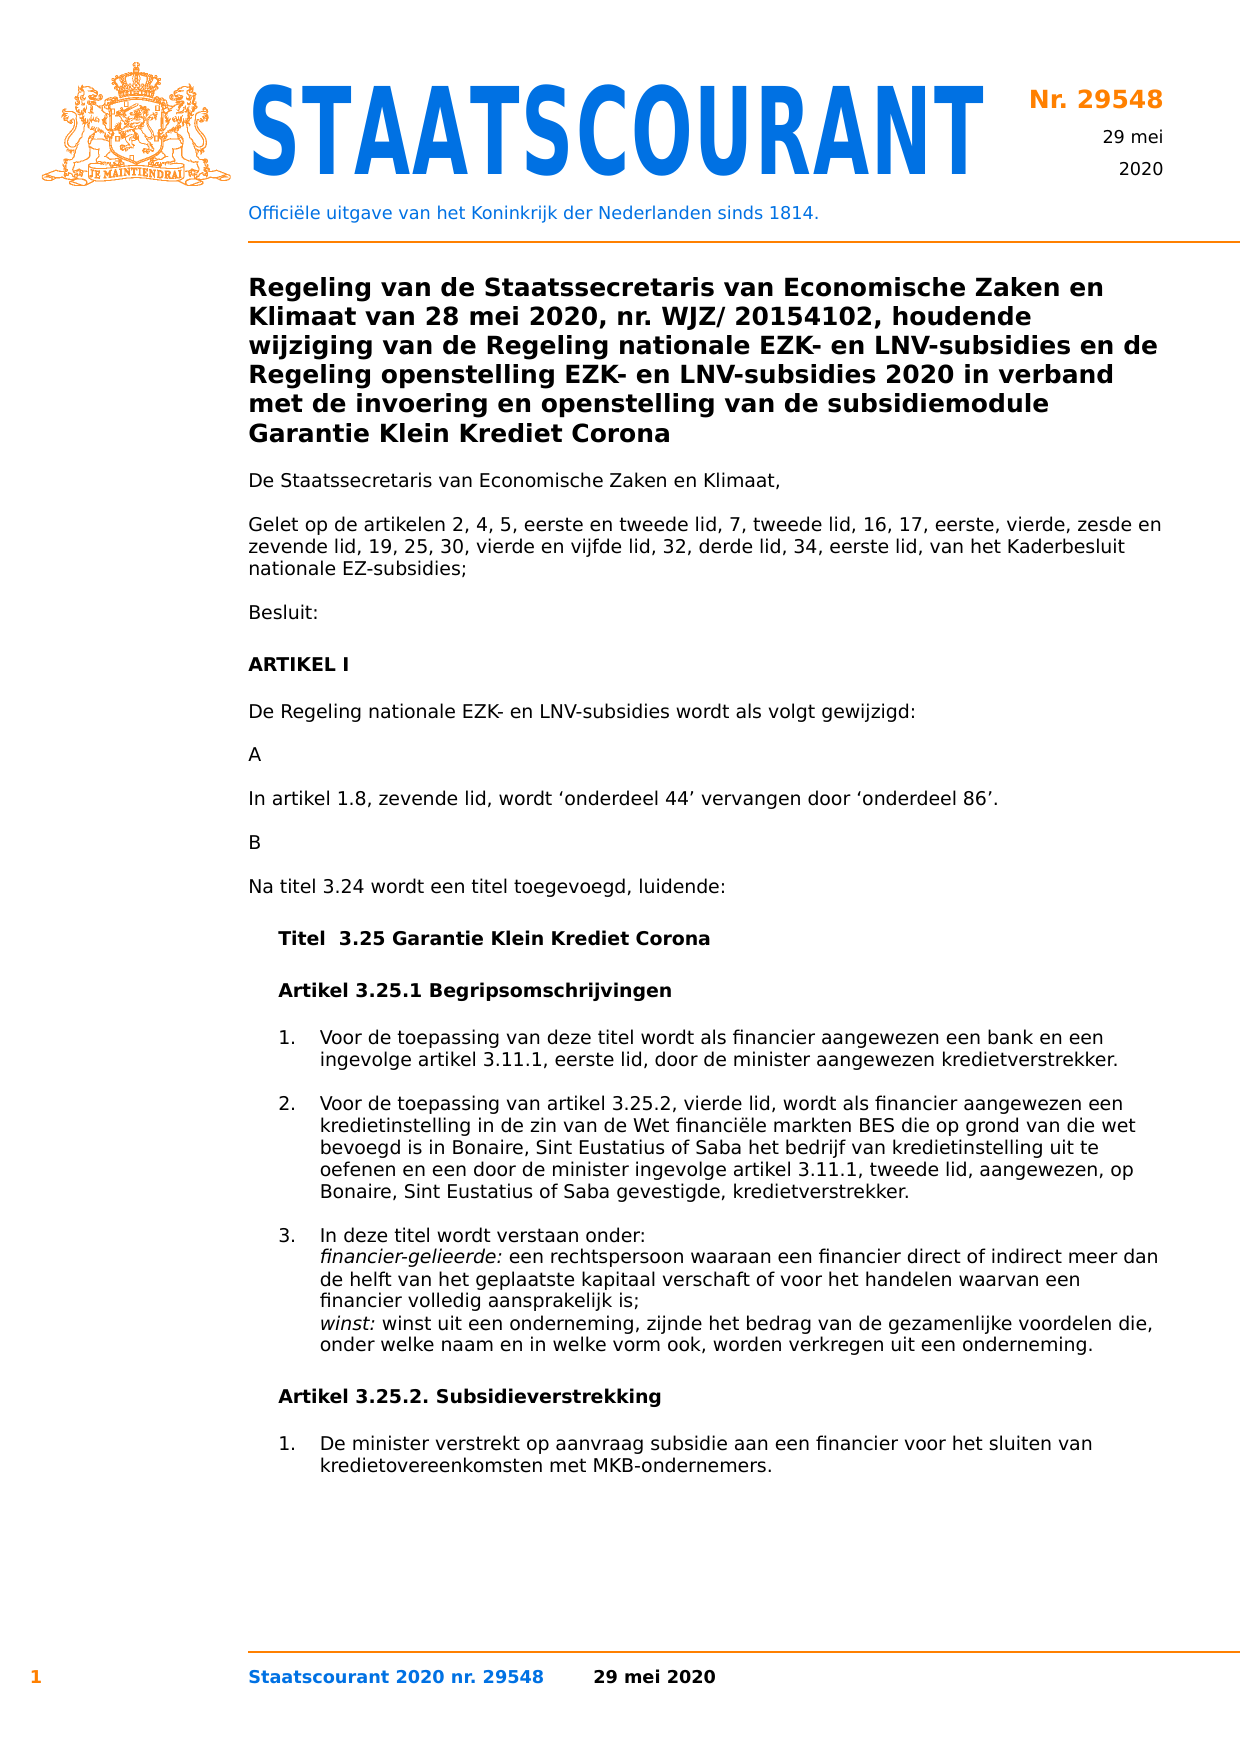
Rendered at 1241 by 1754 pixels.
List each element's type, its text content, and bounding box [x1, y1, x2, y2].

subtitle Artikel 3.25.1 Begripsomschrijvingen [278, 980, 1163, 1002]
text B [248, 832, 1163, 854]
table_header STAATSCOURANT [248, 62, 998, 203]
text Besluit: [248, 602, 1163, 623]
text De Regeling nationale EZK- en LNV-subsidies wordt als volgt gewijzigd: [248, 701, 1163, 722]
text financier-gelieerde: een rechtspersoon waaraan een financier direct of indirect meer dan de helft van het geplaatste kapitaal verschaft of voor het handelen waarvan een financier volledig aansprakelijk is; [319, 1246, 1163, 1312]
text Gelet op de artikelen 2, 4, 5, eerste en tweede lid, 7, tweede lid, 16, 17, eerste, vierde, zesde en zevende lid, 19, 25, 30, vierde en vijfde lid, 32, derde lid, 34, eerste lid, van het Kaderbesluit nationale EZ-subsidies; [248, 514, 1163, 580]
text winst: winst uit een onderneming, zijnde het bedrag van de gezamenlijke voordelen die, onder welke naam en in welke vorm ook, worden verkregen uit een onderneming. [319, 1312, 1163, 1356]
table_cell Officiële uitgave van het Koninkrijk der Nederlanden sinds 1814. [248, 203, 1240, 241]
text 1. Voor de toepassing van deze titel wordt als financier aangewezen een bank en een ingevolge artikel 3.11.1, eerste lid, door de minister aangewezen kredietverstrekker. [278, 1027, 1163, 1071]
text 1. De minister verstrekt op aanvraag subsidie aan een financier voor het sluiten van kredietovereenkomsten met MKB-ondernemers. [278, 1433, 1163, 1477]
table_cell 2020 [998, 153, 1240, 203]
text In artikel 1.8, zevende lid, wordt ‘onderdeel 44’ vervangen door ‘onderdeel 86’. [248, 788, 1163, 810]
table_header Nr. 29548 [998, 62, 1240, 121]
subtitle ARTIKEL I [248, 653, 1163, 676]
text A [248, 744, 1163, 766]
subtitle Artikel 3.25.2. Subsidieverstrekking [278, 1386, 1163, 1408]
text 3. In deze titel wordt verstaan onder: [278, 1224, 1163, 1246]
text 2. Voor de toepassing van artikel 3.25.2, vierde lid, wordt als financier aangewezen een kredietinstelling in de zin van de Wet financiële markten BES die op grond van die wet bevoegd is in Bonaire, Sint Eustatius of Saba het bedrijf van kredietinstelling uit te oefenen en een door de minister ingevolge artikel 3.11.1, tweede lid, aangewezen, op Bonaire, Sint Eustatius of Saba gevestigde, kredietverstrekker. [278, 1093, 1163, 1203]
subtitle Regeling van de Staatssecretaris van Economische Zaken en Klimaat van 28 mei 2020, nr. WJZ/ 20154102, houdende wijziging van de Regeling nationale EZK- en LNV-subsidies en de Regeling openstelling EZK- en LNV-subsidies 2020 in verband met de invoering en openstelling van de subsidiemodule Garantie Klein Krediet Corona [248, 273, 1163, 448]
table_header [25, 62, 248, 241]
picture [41, 62, 231, 186]
subtitle Titel 3.25 Garantie Klein Krediet Corona [278, 928, 1163, 950]
table_cell 29 mei [998, 121, 1240, 153]
text Na titel 3.24 wordt een titel toegevoegd, luidende: [248, 876, 1163, 898]
text De Staatssecretaris van Economische Zaken en Klimaat, [248, 470, 1163, 492]
